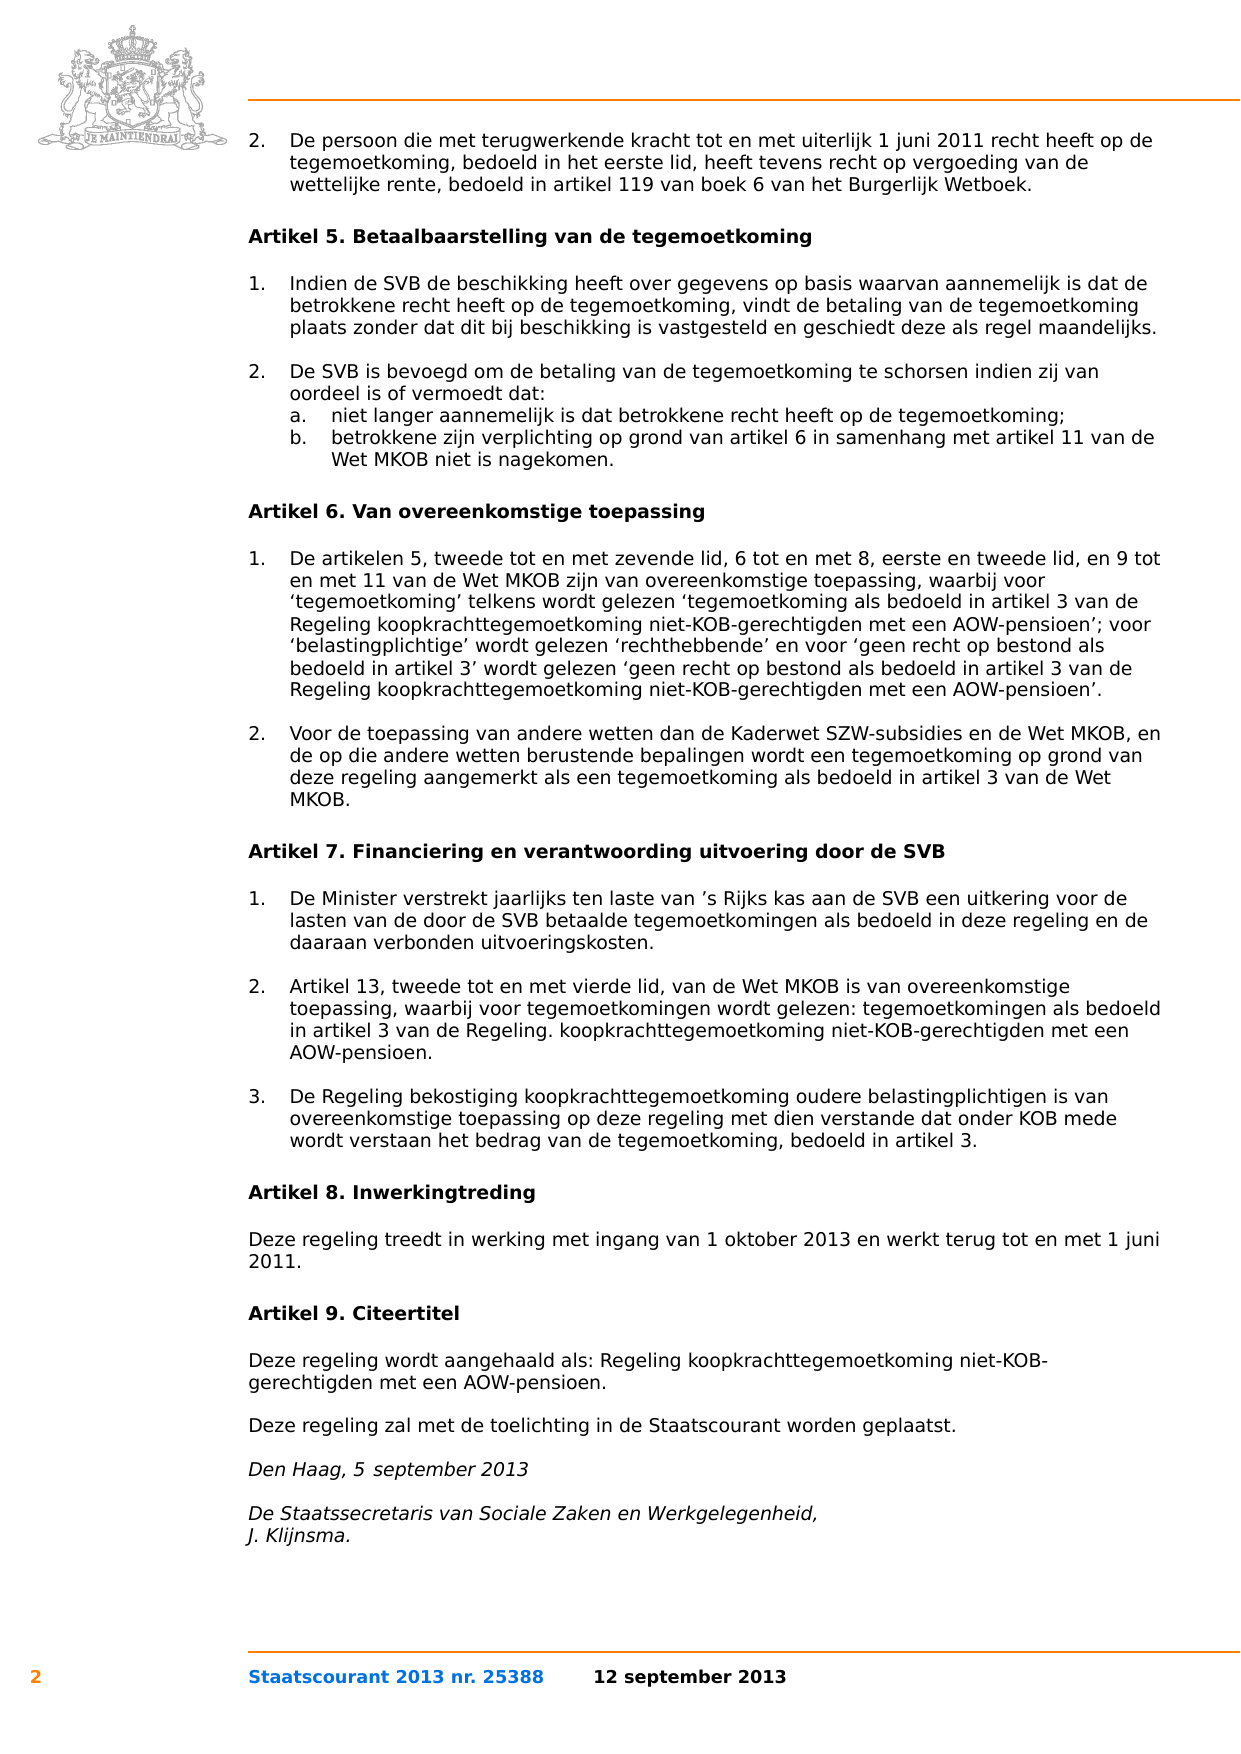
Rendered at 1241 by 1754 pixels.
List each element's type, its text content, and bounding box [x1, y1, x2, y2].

text 2. Artikel 13, tweede tot en met vierde lid, van de Wet MKOB is van overeenkomstige toepassing, waarbij voor tegemoetkomingen wordt gelezen: tegemoetkomingen als bedoeld in artikel 3 van de Regeling. koopkrachttegemoetkoming niet-KOB-gerechtigden met een AOW-pensioen. [248, 976, 1163, 1064]
picture [38, 25, 227, 150]
text Deze regeling treedt in werking met ingang van 1 oktober 2013 en werkt terug tot en met 1 juni 2011. [248, 1229, 1163, 1273]
text 2. De persoon die met terugwerkende kracht tot en met uiterlijk 1 juni 2011 recht heeft op de tegemoetkoming, bedoeld in het eerste lid, heeft tevens recht op vergoeding van de wettelijke rente, bedoeld in artikel 119 van boek 6 van het Burgerlijk Wetboek. [248, 130, 1163, 196]
subtitle Artikel 5. Betaalbaarstelling van de tegemoetkoming [248, 226, 1163, 248]
text 2. Voor de toepassing van andere wetten dan de Kaderwet SZW-subsidies en de Wet MKOB, en de op die andere wetten berustende bepalingen wordt een tegemoetkoming op grond van deze regeling aangemerkt als een tegemoetkoming als bedoeld in artikel 3 van de Wet MKOB. [248, 723, 1163, 811]
subtitle Artikel 6. Van overeenkomstige toepassing [248, 501, 1163, 522]
text 1. De Minister verstrekt jaarlijks ten laste van ’s Rijks kas aan de SVB een uitkering voor de lasten van de door de SVB betaalde tegemoetkomingen als bedoeld in deze regeling en de daaraan verbonden uitvoeringskosten. [248, 888, 1163, 954]
text 1. De artikelen 5, tweede tot en met zevende lid, 6 tot en met 8, eerste en tweede lid, en 9 tot en met 11 van de Wet MKOB zijn van overeenkomstige toepassing, waarbij voor ‘tegemoetkoming’ telkens wordt gelezen ‘tegemoetkoming als bedoeld in artikel 3 van de Regeling koopkrachttegemoetkoming niet-KOB-gerechtigden met een AOW-pensioen’; voor ‘belastingplichtige’ wordt gelezen ‘rechthebbende’ en voor ‘geen recht op bestond als bedoeld in artikel 3’ wordt gelezen ‘geen recht op bestond als bedoeld in artikel 3 van de Regeling koopkrachttegemoetkoming niet-KOB-gerechtigden met een AOW-pensioen’. [248, 547, 1163, 701]
text 3. De Regeling bekostiging koopkrachttegemoetkoming oudere belastingplichtigen is van overeenkomstige toepassing op deze regeling met dien verstande dat onder KOB mede wordt verstaan het bedrag van de tegemoetkoming, bedoeld in artikel 3. [248, 1086, 1163, 1152]
text Den Haag, 5 september 2013 [248, 1459, 1163, 1481]
subtitle Artikel 8. Inwerkingtreding [248, 1182, 1163, 1204]
text a. niet langer aannemelijk is dat betrokkene recht heeft op de tegemoetkoming; [289, 404, 1163, 427]
text 2. De SVB is bevoegd om de betaling van de tegemoetkoming te schorsen indien zij van oordeel is of vermoedt dat: [248, 361, 1163, 404]
text 1. Indien de SVB de beschikking heeft over gegevens op basis waarvan aannemelijk is dat de betrokkene recht heeft op de tegemoetkoming, vindt de betaling van de tegemoetkoming plaats zonder dat dit bij beschikking is vastgesteld en geschiedt deze als regel maandelijks. [248, 273, 1163, 339]
text De Staatssecretaris van Sociale Zaken en Werkgelegenheid, J. Klijnsma. [248, 1503, 1163, 1547]
text Deze regeling wordt aangehaald als: Regeling koopkrachttegemoetkoming niet-KOB-gerechtigden met een AOW-pensioen. [248, 1349, 1163, 1393]
subtitle Artikel 9. Citeertitel [248, 1303, 1163, 1324]
subtitle Artikel 7. Financiering en verantwoording uitvoering door de SVB [248, 841, 1163, 863]
text b. betrokkene zijn verplichting op grond van artikel 6 in samenhang met artikel 11 van de Wet MKOB niet is nagekomen. [289, 427, 1163, 471]
text Deze regeling zal met de toelichting in de Staatscourant worden geplaatst. [248, 1415, 1163, 1437]
